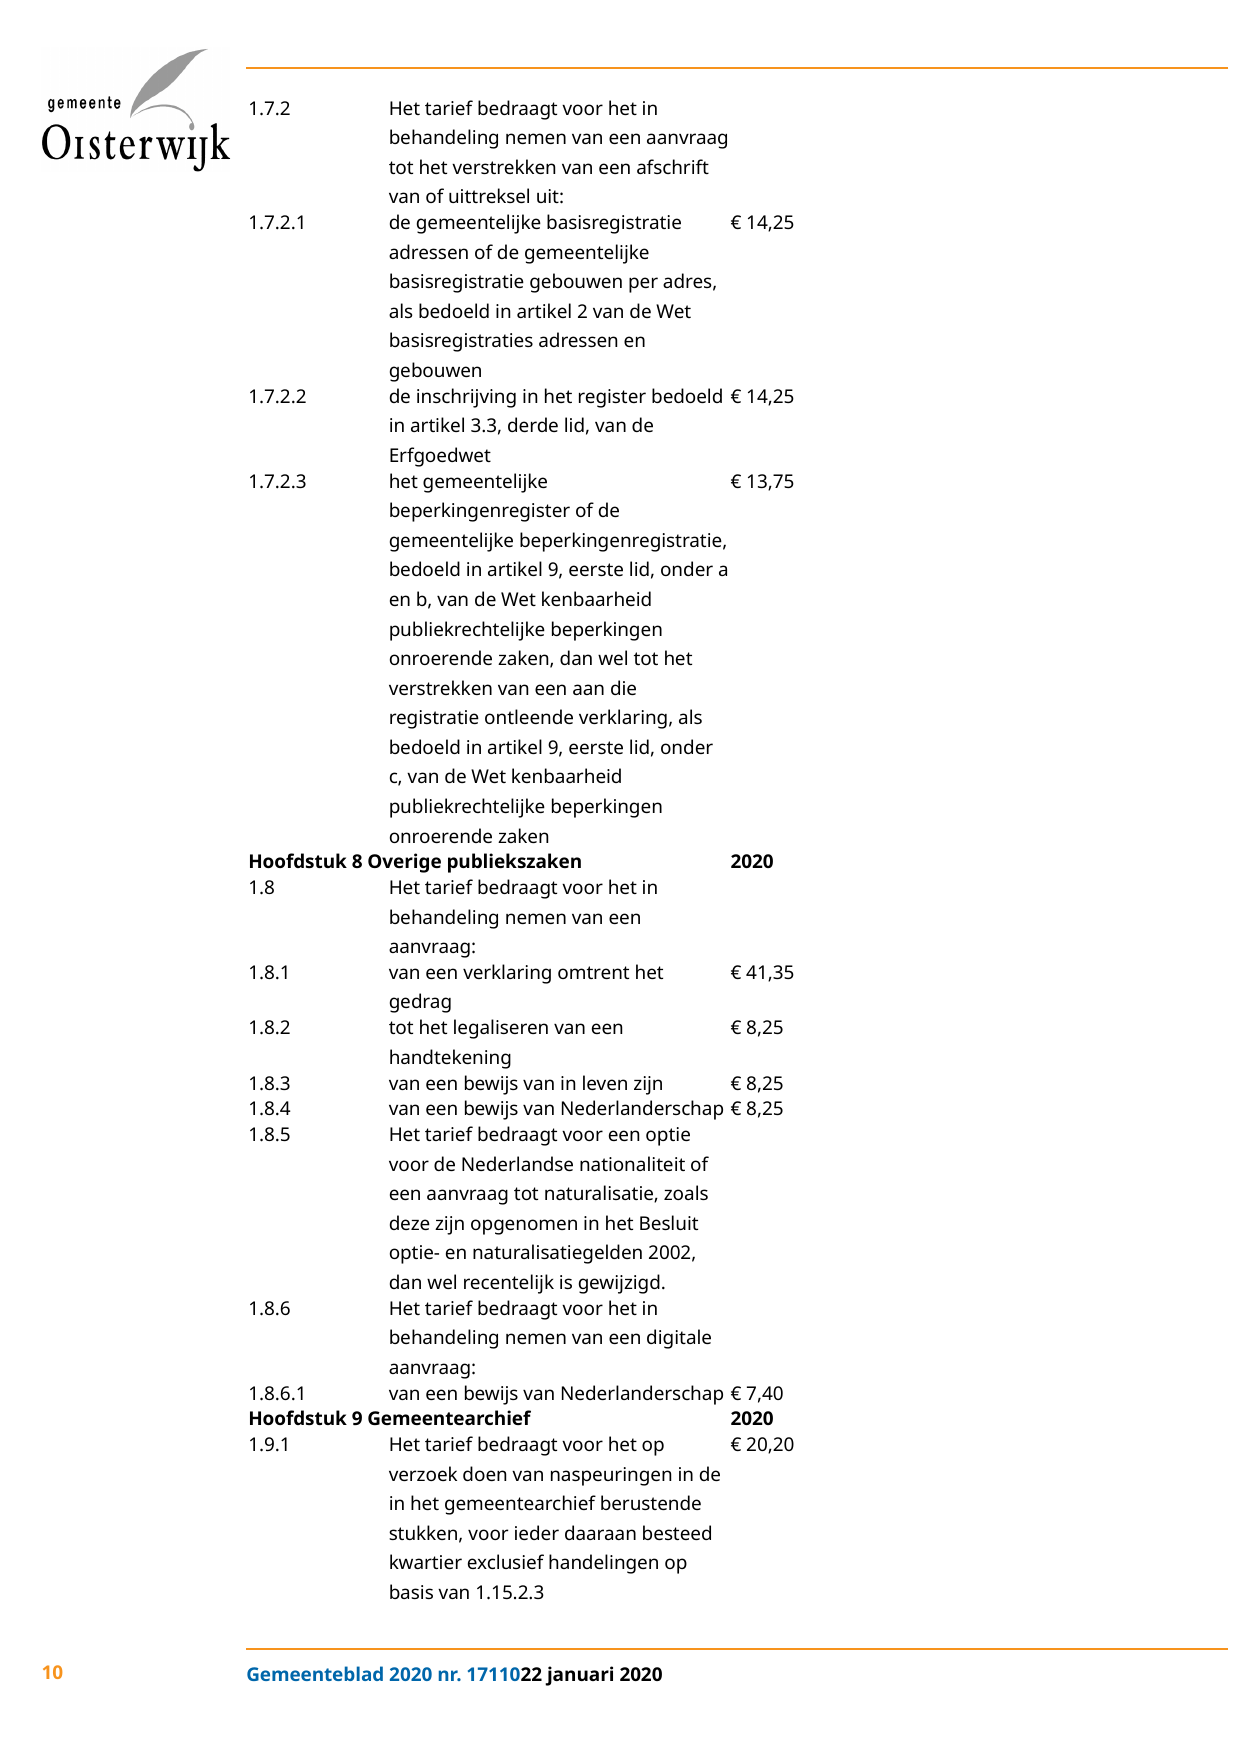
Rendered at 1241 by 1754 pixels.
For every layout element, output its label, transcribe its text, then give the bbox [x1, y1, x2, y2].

table_cell 1.7.2.1 [248, 209, 388, 383]
table_cell het gemeentelijke beperkingenregister of de gemeentelijke beperkingenregistratie, bedoeld in artikel 9, eerste lid, onder a en b, van de Wet kenbaarheid publiekrechtelijke beperkingen onroerende zaken, dan wel tot het verstrekken van een aan die registratie ontleende verklaring, als bedoeld in artikel 9, eerste lid, onder c, van de Wet kenbaarheid publiekrechtelijke beperkingen onroerende zaken [389, 468, 730, 848]
table_cell Het tarief bedraagt voor het in behandeling nemen van een aanvraag tot het verstrekken van een afschrift van of uittreksel uit: [389, 95, 730, 209]
table_cell 1.8.5 [248, 1121, 388, 1295]
table_cell 1.8.3 [248, 1070, 388, 1096]
table_cell 1.7.2.3 [248, 468, 388, 848]
table_cell € 14,25 [730, 209, 1152, 383]
table_cell [730, 95, 1152, 209]
table_cell 1.8.2 [248, 1015, 388, 1070]
table_cell 1.8.4 [248, 1096, 388, 1121]
picture [41, 47, 231, 172]
table_cell van een bewijs van in leven zijn [389, 1070, 730, 1096]
table_cell 1.7.2 [248, 95, 388, 209]
table_cell 1.8.6.1 [248, 1380, 388, 1406]
table_cell de gemeentelijke basisregistratie adressen of de gemeentelijke basisregistratie gebouwen per adres, als bedoeld in artikel 2 van de Wet basisregistraties adressen en gebouwen [389, 209, 730, 383]
table_cell 2020 [730, 1406, 871, 1431]
table_cell € 20,20 [730, 1431, 871, 1605]
table_cell [730, 874, 871, 959]
table_cell 1.8.6 [248, 1295, 388, 1380]
table_cell 2020 [730, 849, 871, 874]
table_cell Het tarief bedraagt voor het op verzoek doen van naspeuringen in de in het gemeentearchief berustende stukken, voor ieder daaraan besteed kwartier exclusief handelingen op basis van 1.15.2.3 [389, 1431, 730, 1605]
table_cell van een bewijs van Nederlanderschap [389, 1380, 730, 1406]
table_cell 1.8 [248, 874, 388, 959]
table_cell tot het legaliseren van een handtekening [389, 1015, 730, 1070]
table_cell van een bewijs van Nederlanderschap [389, 1096, 730, 1121]
table_cell [730, 1121, 871, 1295]
table_cell € 8,25 [730, 1015, 871, 1070]
table_cell Het tarief bedraagt voor een optie voor de Nederlandse nationaliteit of een aanvraag tot naturalisatie, zoals deze zijn opgenomen in het Besluit optie- en naturalisatiegelden 2002, dan wel recentelijk is gewijzigd. [389, 1121, 730, 1295]
table_cell € 14,25 [730, 383, 1152, 468]
table_cell Het tarief bedraagt voor het in behandeling nemen van een digitale aanvraag: [389, 1295, 730, 1380]
table_cell Hoofdstuk 9 Gemeentearchief [248, 1406, 730, 1431]
table_cell 1.7.2.2 [248, 383, 388, 468]
table_cell € 41,35 [730, 959, 871, 1014]
table_cell van een verklaring omtrent het gedrag [389, 959, 730, 1014]
table_cell € 13,75 [730, 468, 1152, 848]
table_cell 1.8.1 [248, 959, 388, 1014]
table_cell 1.9.1 [248, 1431, 388, 1605]
table_cell € 8,25 [730, 1096, 871, 1121]
table_cell [730, 1295, 871, 1380]
table_cell € 8,25 [730, 1070, 871, 1096]
table_cell de inschrijving in het register bedoeld in artikel 3.3, derde lid, van de Erfgoedwet [389, 383, 730, 468]
table_cell € 7,40 [730, 1380, 871, 1406]
table_cell Het tarief bedraagt voor het in behandeling nemen van een aanvraag: [389, 874, 730, 959]
table_cell Hoofdstuk 8 Overige publiekszaken [248, 849, 730, 874]
